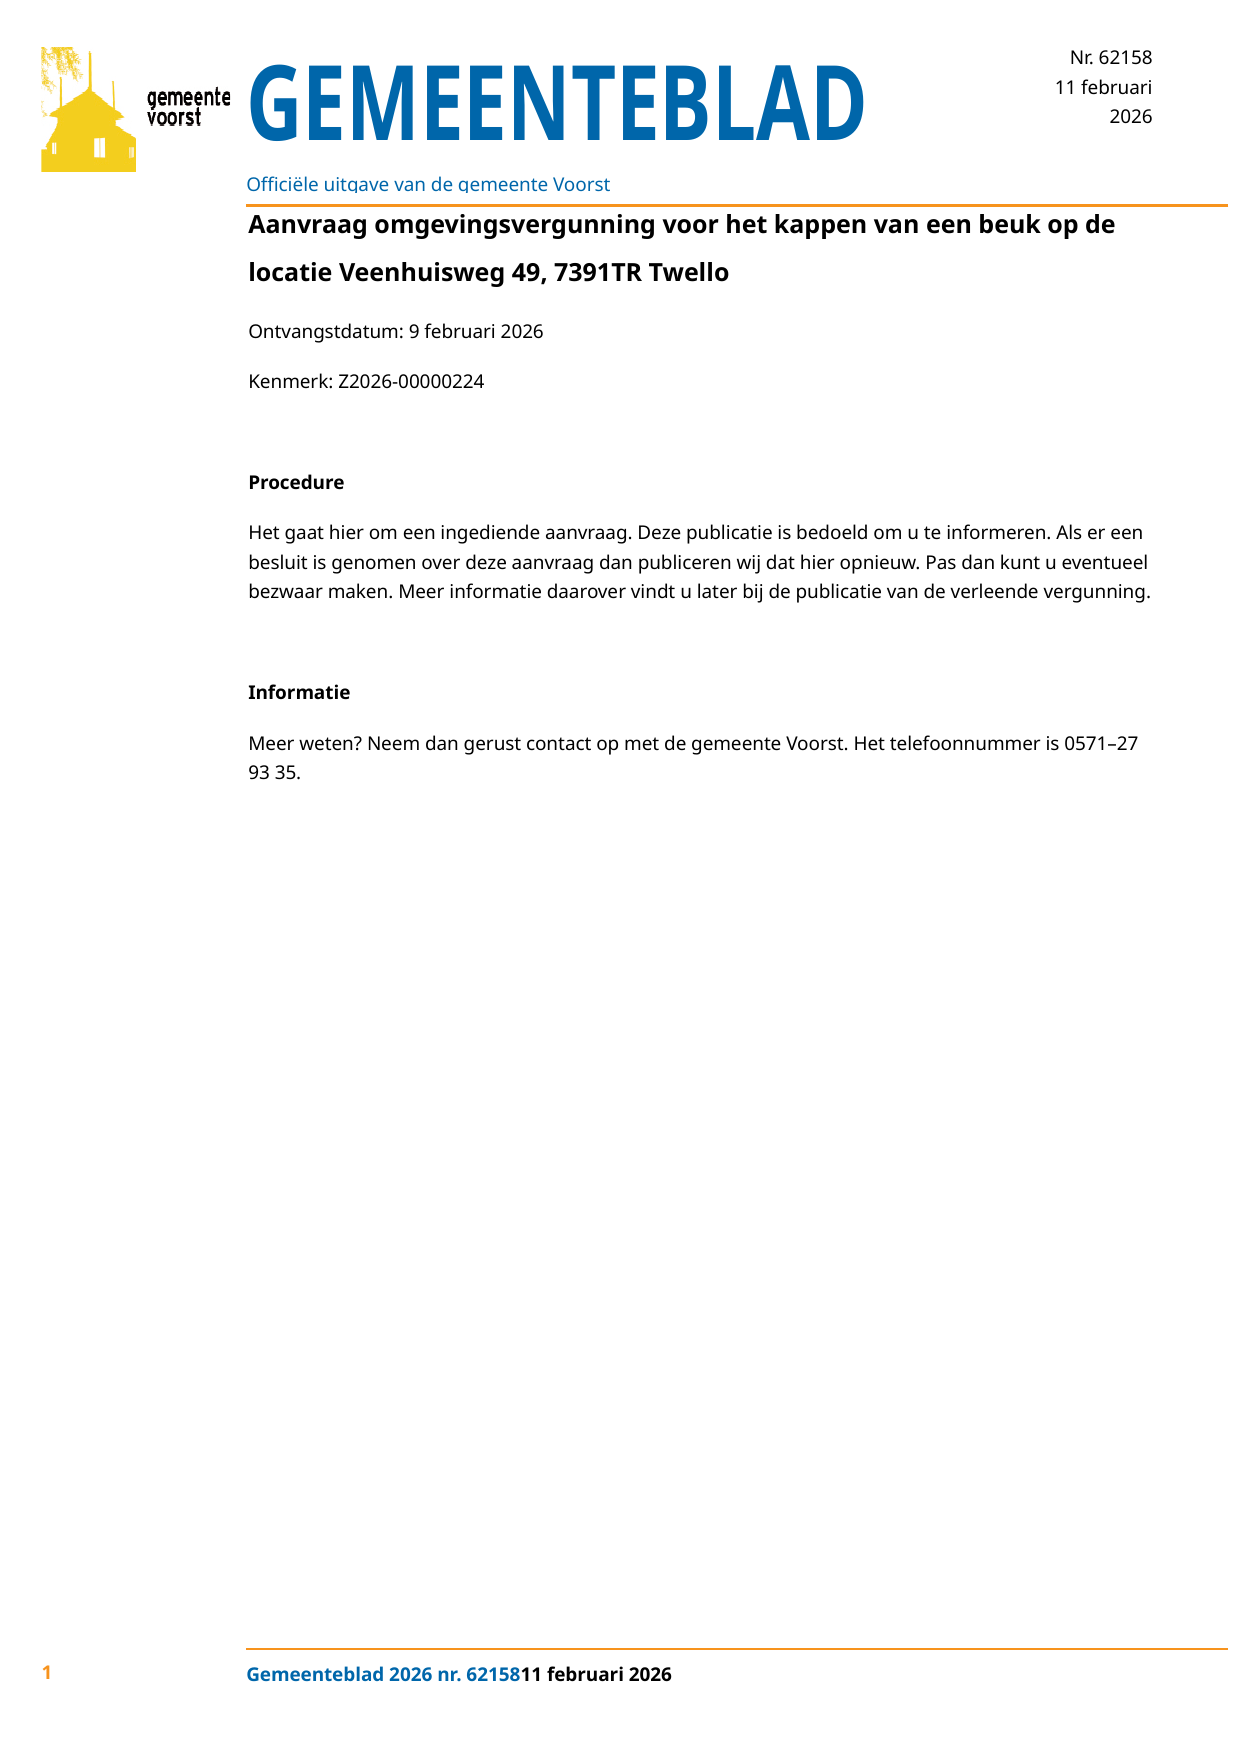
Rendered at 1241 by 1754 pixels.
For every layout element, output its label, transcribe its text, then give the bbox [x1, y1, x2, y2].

text Kenmerk: Z2026-00000224 [248, 368, 1152, 394]
text Informatie [248, 679, 1152, 705]
text Aanvraag omgevingsvergunning voor het kappen van een beuk op de locatie Veenhuisweg 49, 7391TR Twello [248, 207, 1152, 288]
text Het gaat hier om een ingediende aanvraag. Deze publicatie is bedoeld om u te informeren. Als er een besluit is genomen over deze aanvraag dan publiceren wij dat hier opnieuw. Pas dan kunt u eventueel bezwaar maken. Meer informatie daarover vindt u later bij de publicatie van de verleende vergunning. [248, 519, 1152, 604]
text Procedure [248, 469, 1152, 495]
text Ontvangstdatum: 9 februari 2026 [248, 318, 1152, 344]
text Meer weten? Neem dan gerust contact op met de gemeente Voorst. Het telefoonnummer is 0571–27 93 35. [248, 730, 1152, 785]
picture [41, 47, 231, 172]
